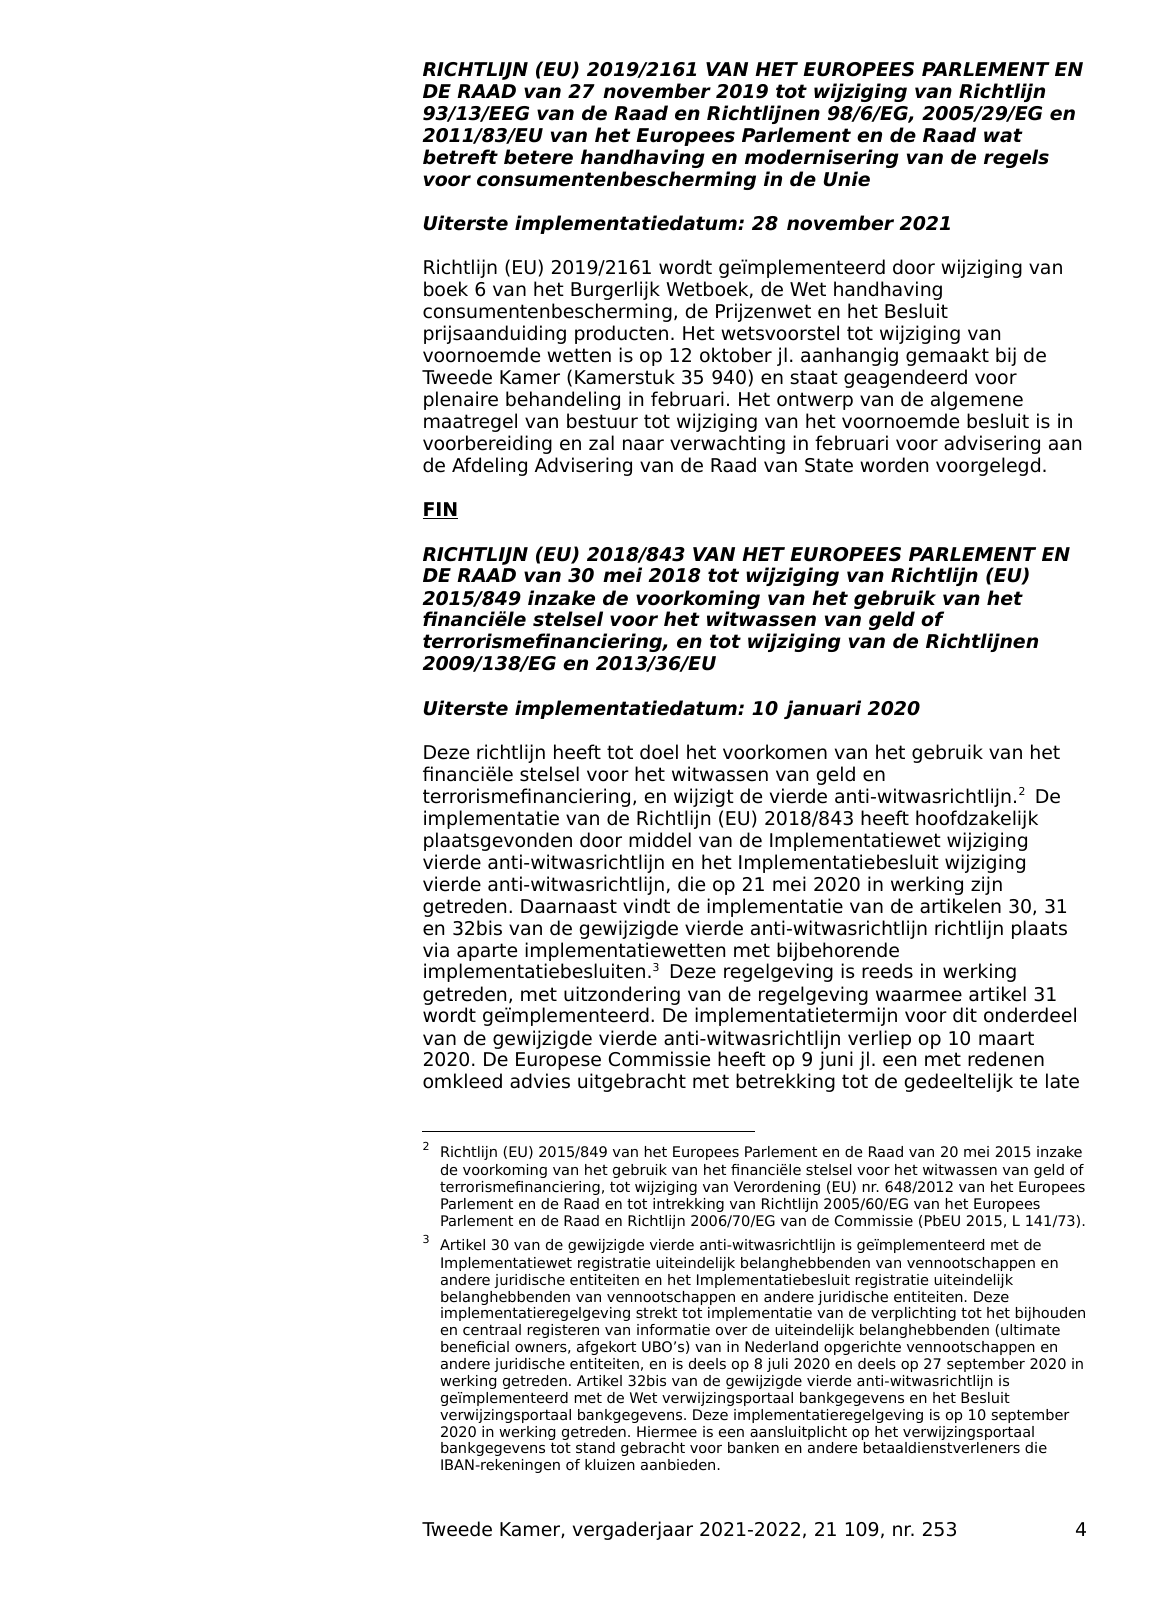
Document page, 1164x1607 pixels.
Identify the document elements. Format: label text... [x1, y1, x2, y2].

subtitle FIN [422, 499, 1087, 521]
text Artikel 30 van de gewijzigde vierde anti-witwasrichtlijn is geïmplementeerd met de Implementatiewet registratie uiteindelijk belanghebbenden van vennootschappen en andere juridische entiteiten en het Implementatiebesluit registratie uiteindelijk belanghebbenden van vennootschappen en andere juridische entiteiten. Deze implementatieregelgeving strekt tot implementatie van de verplichting tot het bijhouden en centraal registeren van informatie over de uiteindelijk belanghebbenden (ultimate beneficial owners, afgekort UBO’s) van in Nederland opgerichte vennootschappen en andere juridische entiteiten, en is deels op 8 juli 2020 en deels op 27 september 2020 in werking getreden. Artikel 32bis van de gewijzigde vierde anti-witwasrichtlijn is geïmplementeerd met de Wet verwijzingsportaal bankgegevens en het Besluit verwijzingsportaal bankgegevens. Deze implementatieregelgeving is op 10 september 2020 in werking getreden. Hiermee is een aansluitplicht op het verwijzingsportaal bankgegevens tot stand gebracht voor banken en andere betaaldienstverleners die IBAN-rekeningen of kluizen aanbieden. [422, 1233, 1087, 1474]
text Uiterste implementatiedatum: 28 november 2021 [422, 213, 1087, 235]
text Richtlijn (EU) 2019/2161 wordt geïmplementeerd door wijziging van boek 6 van het Burgerlijk Wetboek, de Wet handhaving consumentenbescherming, de Prijzenwet en het Besluit prijsaanduiding producten. Het wetsvoorstel tot wijziging van voornoemde wetten is op 12 oktober jl. aanhangig gemaakt bij de Tweede Kamer (Kamerstuk 35 940) en staat geagendeerd voor plenaire behandeling in februari. Het ontwerp van de algemene maatregel van bestuur tot wijziging van het voornoemde besluit is in voorbereiding en zal naar verwachting in februari voor advisering aan de Afdeling Advisering van de Raad van State worden voorgelegd. [422, 257, 1087, 477]
subtitle RICHTLIJN (EU) 2018/843 VAN HET EUROPEES PARLEMENT EN DE RAAD van 30 mei 2018 tot wijziging van Richtlijn (EU) 2015/849 inzake de voorkoming van het gebruik van het financiële stelsel voor het witwassen van geld of terrorismefinanciering, en tot wijziging van de Richtlijnen 2009/138/EG en 2013/36/EU [422, 543, 1087, 675]
subtitle RICHTLIJN (EU) 2019/2161 VAN HET EUROPEES PARLEMENT EN DE RAAD van 27 november 2019 tot wijziging van Richtlijn 93/13/EEG van de Raad en Richtlijnen 98/6/EG, 2005/29/EG en 2011/83/EU van het Europees Parlement en de Raad wat betreft betere handhaving en modernisering van de regels voor consumentenbescherming in de Unie [422, 59, 1087, 191]
text Uiterste implementatiedatum: 10 januari 2020 [422, 697, 1087, 719]
text Richtlijn (EU) 2015/849 van het Europees Parlement en de Raad van 20 mei 2015 inzake de voorkoming van het gebruik van het financiële stelsel voor het witwassen van geld of terrorismefinanciering, tot wijziging van Verordening (EU) nr. 648/2012 van het Europees Parlement en de Raad en tot intrekking van Richtlijn 2005/60/EG van het Europees Parlement en de Raad en Richtlijn 2006/70/EG van de Commissie (PbEU 2015, L 141/73). [422, 1140, 1087, 1230]
text Deze richtlijn heeft tot doel het voorkomen van het gebruik van het financiële stelsel voor het witwassen van geld en terrorismefinanciering, en wijzigt de vierde anti-witwasrichtlijn. De implementatie van de Richtlijn (EU) 2018/843 heeft hoofdzakelijk plaatsgevonden door middel van de Implementatiewet wijziging vierde anti-witwasrichtlijn en het Implementatiebesluit wijziging vierde anti-witwasrichtlijn, die op 21 mei 2020 in werking zijn getreden. Daarnaast vindt de implementatie van de artikelen 30, 31 en 32bis van de gewijzigde vierde anti-witwasrichtlijn richtlijn plaats via aparte implementatiewetten met bijbehorende implementatiebesluiten. Deze regelgeving is reeds in werking getreden, met uitzondering van de regelgeving waarmee artikel 31 wordt geïmplementeerd. De implementatietermijn voor dit onderdeel van de gewijzigde vierde anti-witwasrichtlijn verliep op 10 maart 2020. De Europese Commissie heeft op 9 juni jl. een met redenen omkleed advies uitgebracht met betrekking tot de gedeeltelijk te late [422, 742, 1087, 1093]
